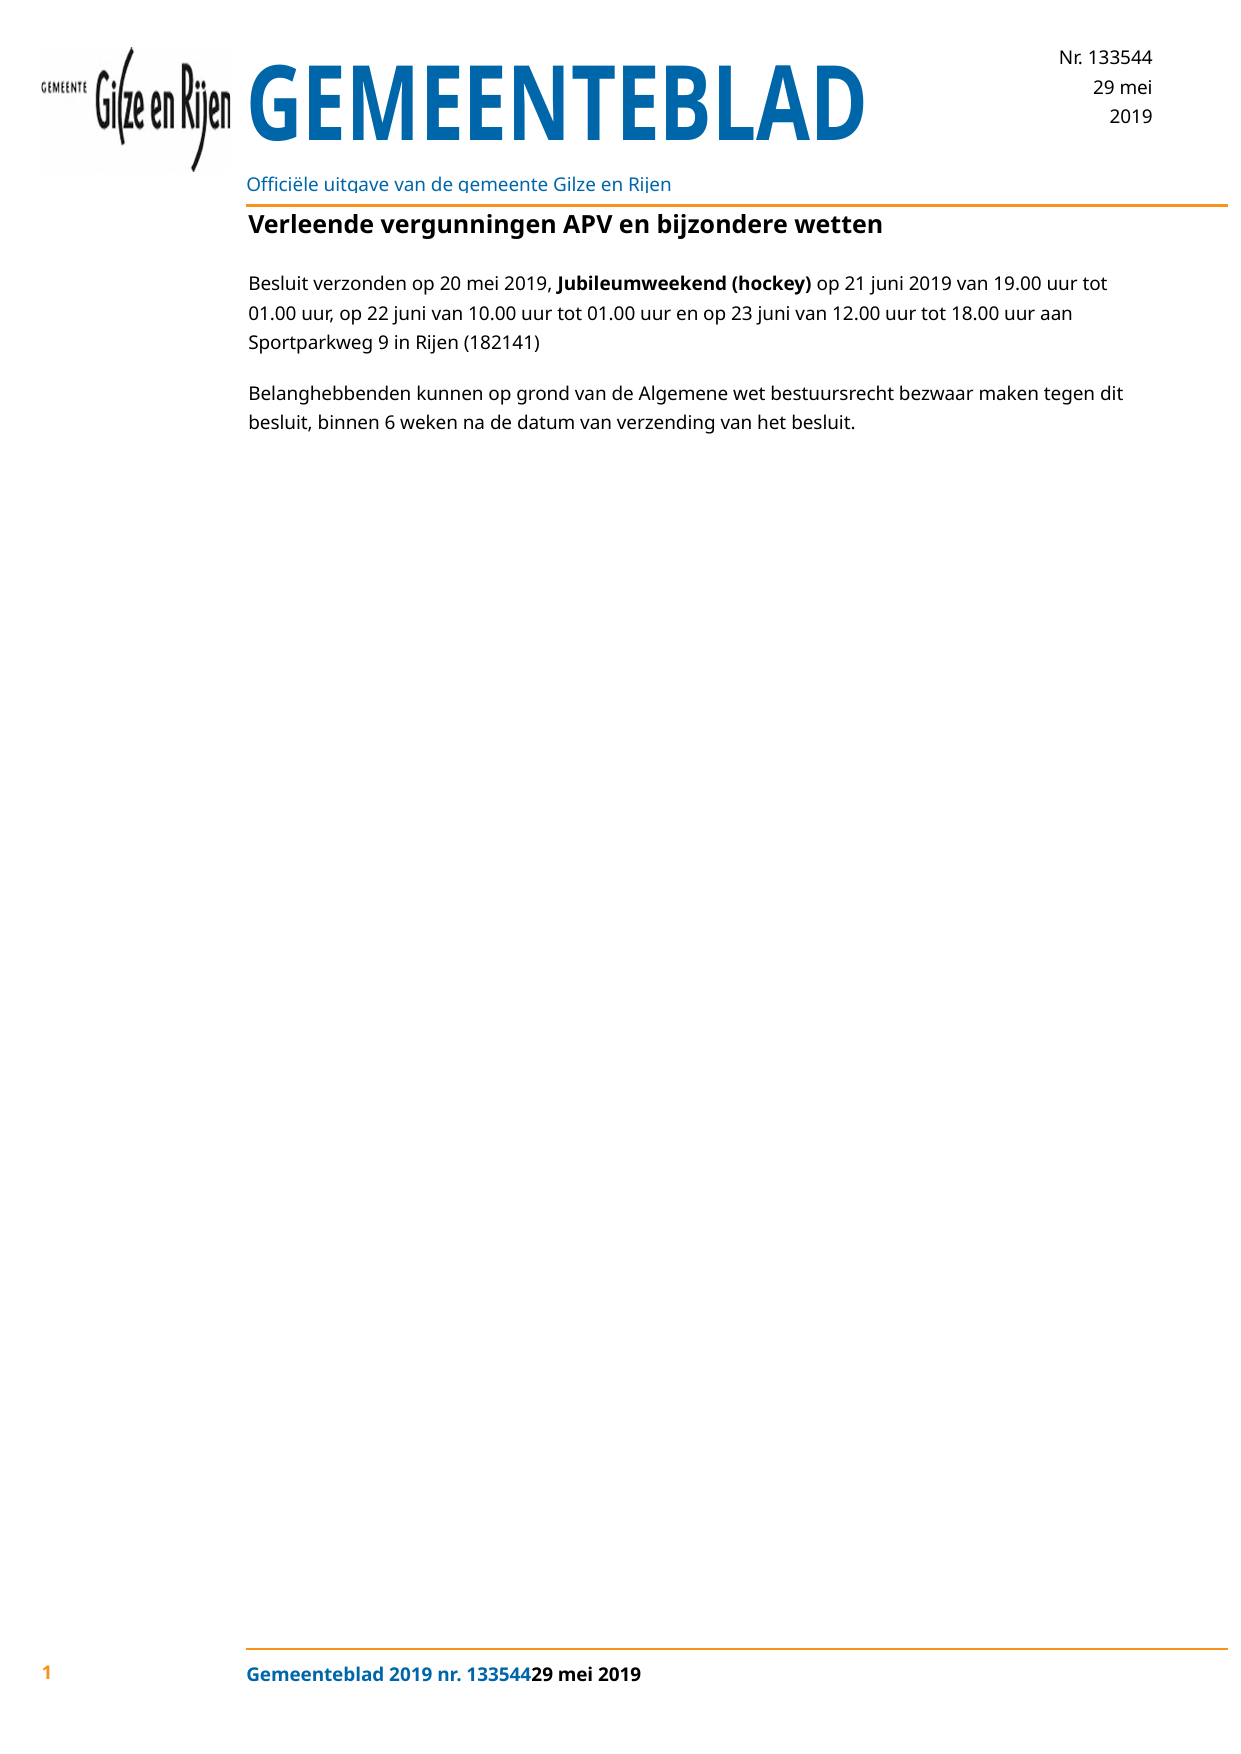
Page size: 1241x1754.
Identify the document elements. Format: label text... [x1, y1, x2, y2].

text Belanghebbenden kunnen op grond van de Algemene wet bestuursrecht bezwaar maken tegen dit besluit, binnen 6 weken na de datum van verzending van het besluit. [248, 380, 1152, 435]
text Verleende vergunningen APV en bijzondere wetten [248, 207, 1152, 241]
picture [41, 47, 231, 172]
text Besluit verzonden op 20 mei 2019, Jubileumweekend (hockey) op 21 juni 2019 van 19.00 uur tot 01.00 uur, op 22 juni van 10.00 uur tot 01.00 uur en op 23 juni van 12.00 uur tot 18.00 uur aan Sportparkweg 9 in Rijen (182141) [248, 270, 1152, 355]
